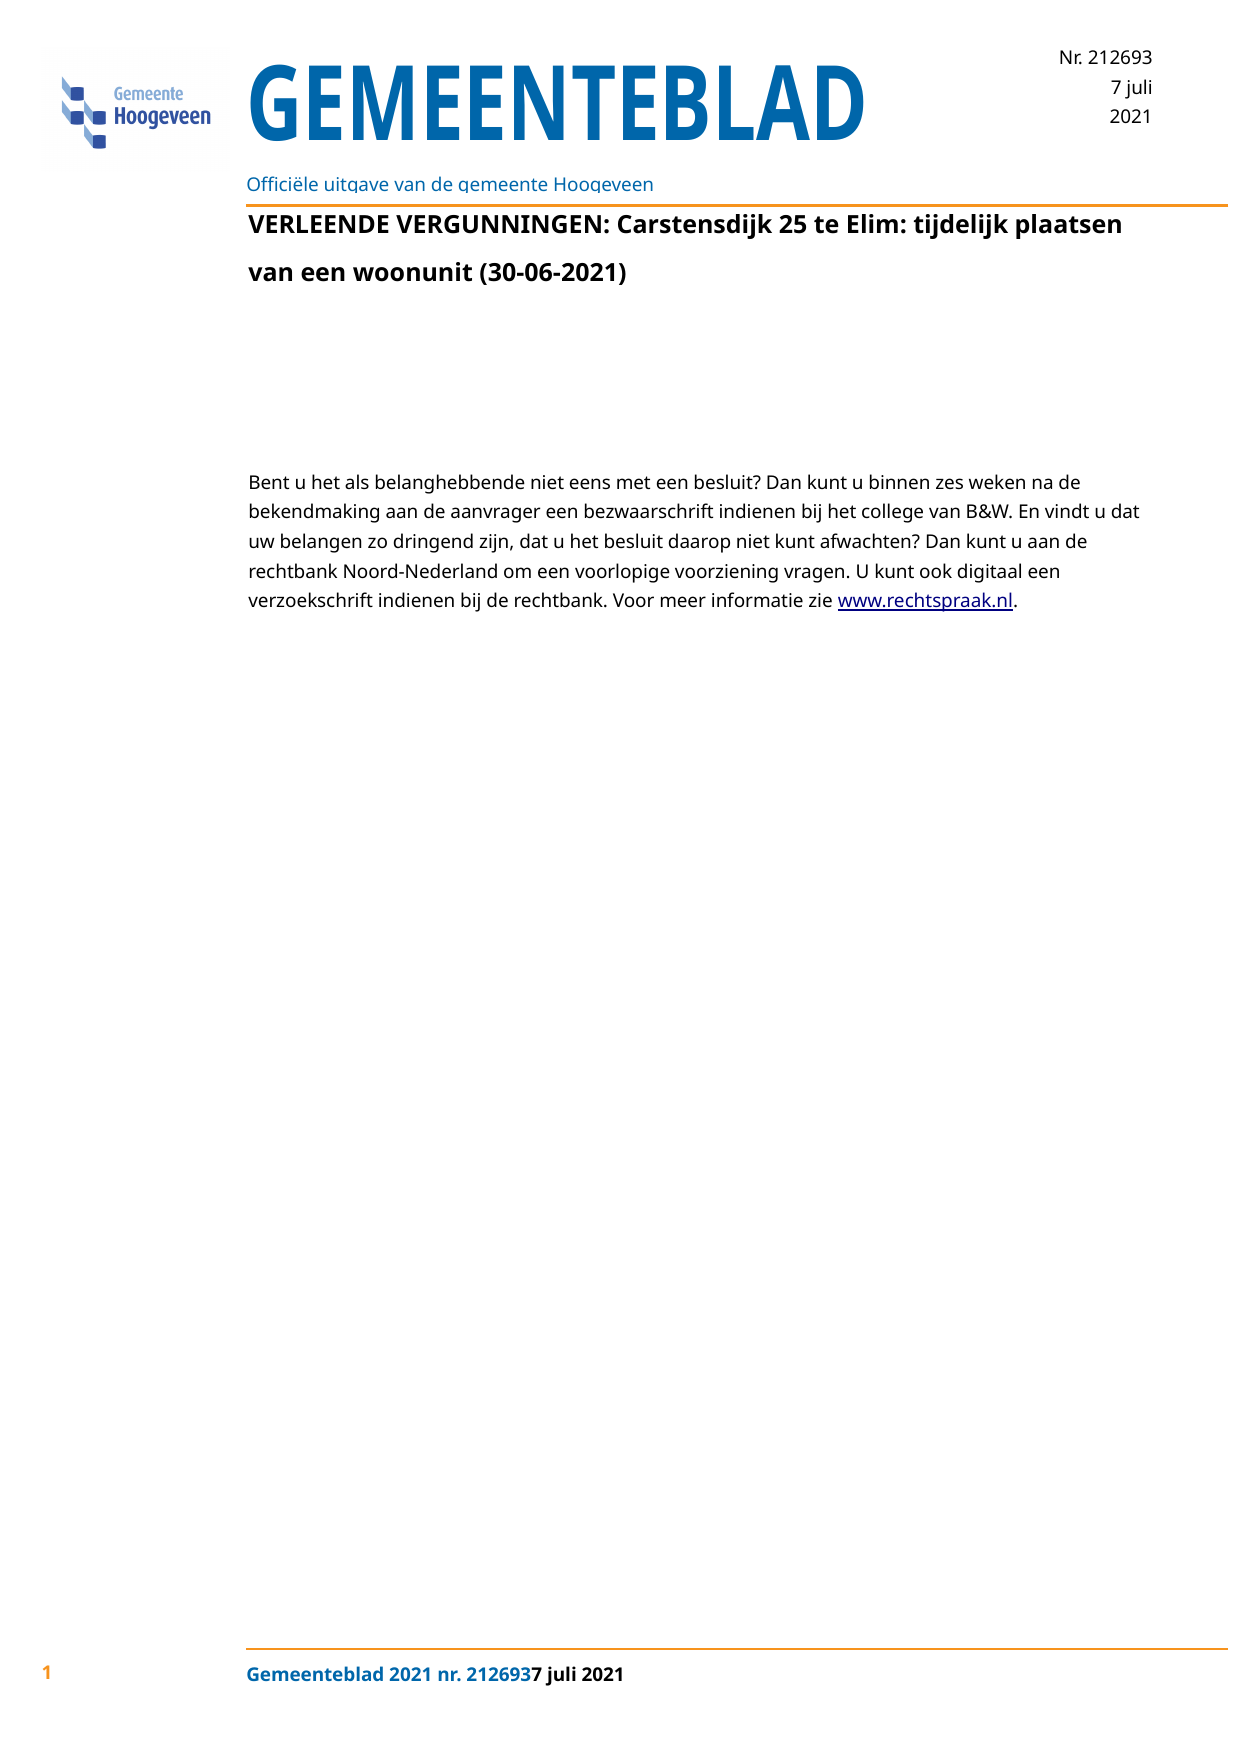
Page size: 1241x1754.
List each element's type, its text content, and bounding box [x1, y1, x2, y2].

text Bent u het als belanghebbende niet eens met een besluit? Dan kunt u binnen zes weken na de bekendmaking aan de aanvrager een bezwaarschrift indienen bij het college van B&W. En vindt u dat uw belangen zo dringend zijn, dat u het besluit daarop niet kunt afwachten? Dan kunt u aan de rechtbank Noord-Nederland om een voorlopige voorziening vragen. U kunt ook digitaal een verzoekschrift indienen bij de rechtbank. Voor meer informatie zie www.rechtspraak.nl. [248, 469, 1152, 613]
text VERLEENDE VERGUNNINGEN: Carstensdijk 25 te Elim: tijdelijk plaatsen van een woonunit (30-06-2021) [248, 207, 1152, 288]
picture [41, 47, 231, 172]
